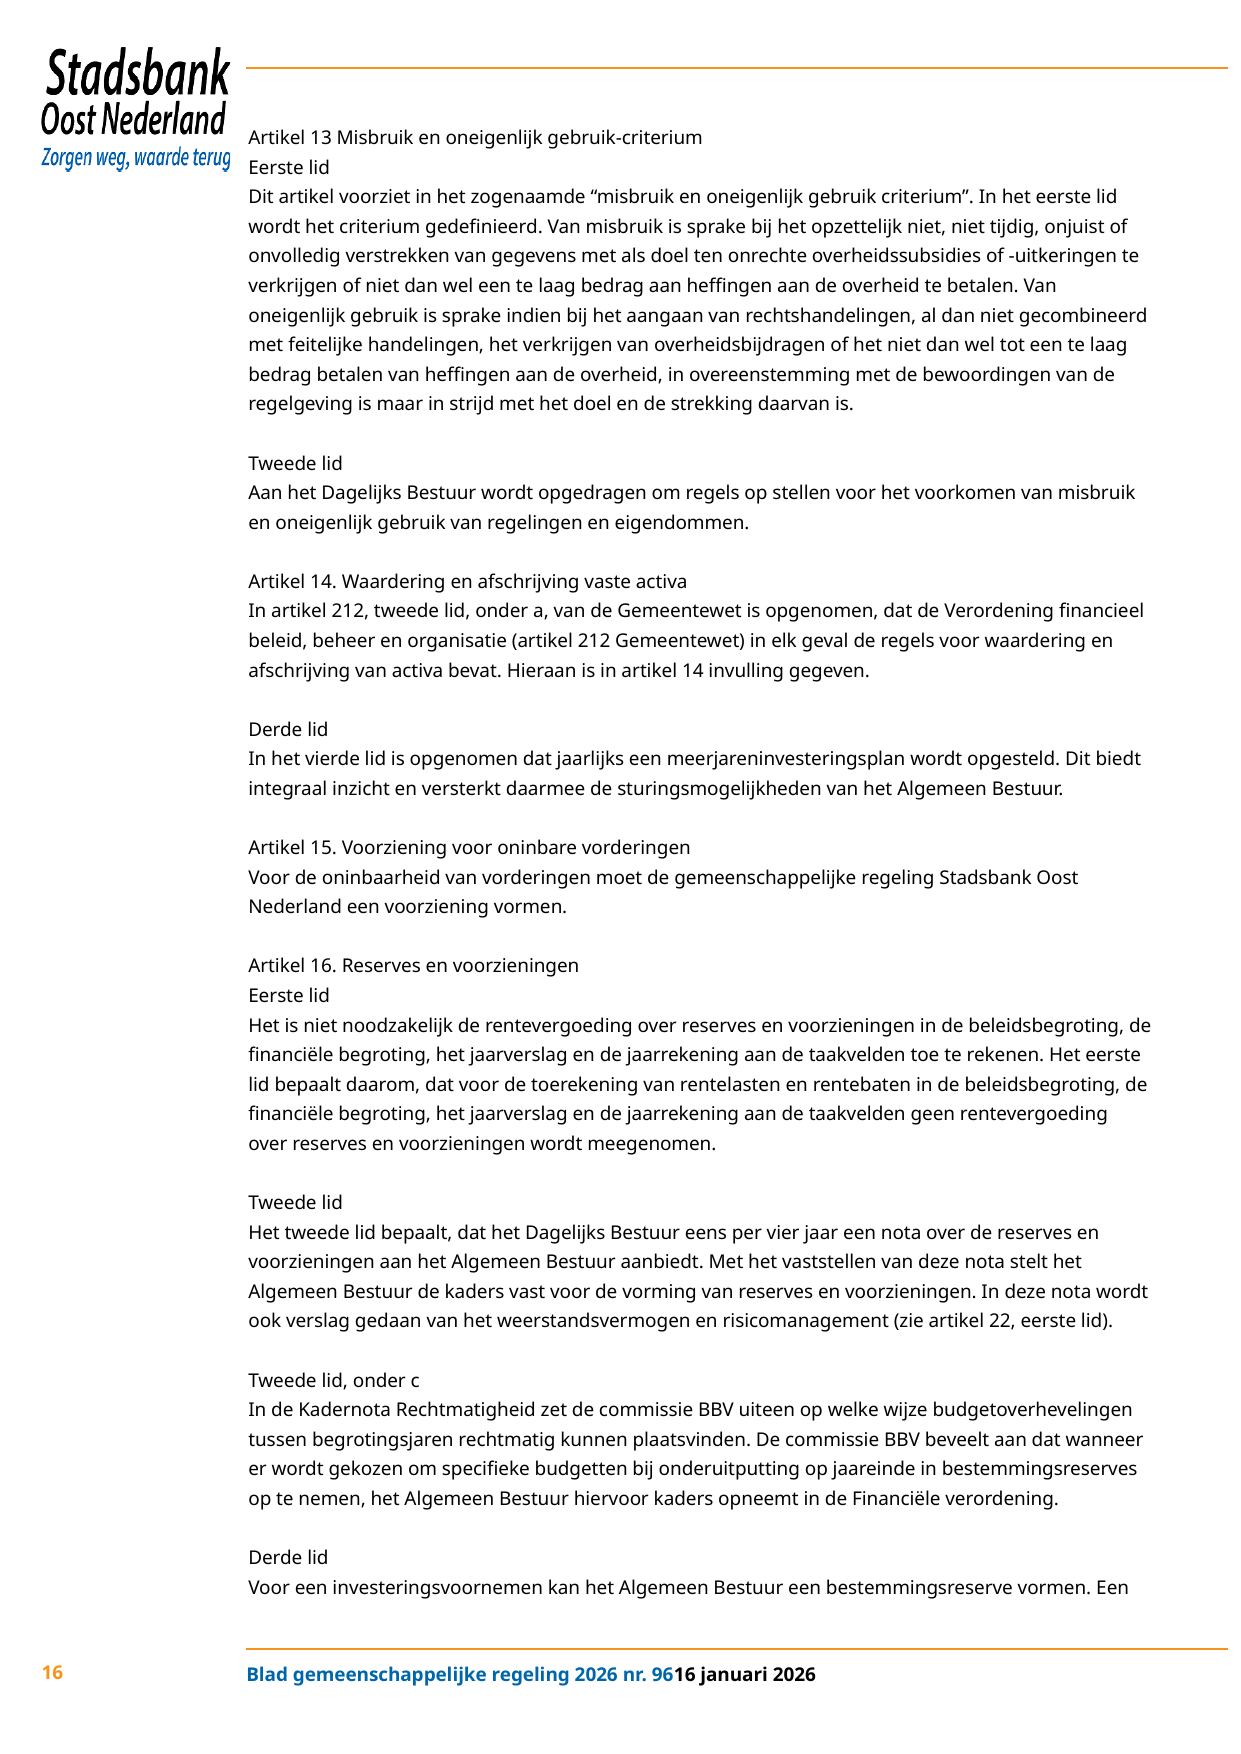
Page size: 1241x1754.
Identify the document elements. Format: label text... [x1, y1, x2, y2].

text Eerste lid [248, 154, 1152, 180]
text Derde lid [248, 1544, 1152, 1570]
text Voor een investeringsvoornemen kan het Algemeen Bestuur een bestemmingsreserve vormen. Een [248, 1574, 1152, 1600]
text Dit artikel voorziet in het zogenaamde “misbruik en oneigenlijk gebruik criterium”. In het eerste lid wordt het criterium gedefinieerd. Van misbruik is sprake bij het opzettelijk niet, niet tijdig, onjuist of onvolledig verstrekken van gegevens met als doel ten onrechte overheidssubsidies of -uitkeringen te verkrijgen of niet dan wel een te laag bedrag aan heffingen aan de overheid te betalen. Van oneigenlijk gebruik is sprake indien bij het aangaan van rechtshandelingen, al dan niet gecombineerd met feitelijke handelingen, het verkrijgen van overheidsbijdragen of het niet dan wel tot een te laag bedrag betalen van heffingen aan de overheid, in overeenstemming met de bewoordingen van de regelgeving is maar in strijd met het doel en de strekking daarvan is. [248, 183, 1152, 416]
text Artikel 14. Waardering en afschrijving vaste activa [248, 568, 1152, 594]
text Eerste lid [248, 982, 1152, 1008]
text Artikel 16. Reserves en voorzieningen [248, 953, 1152, 978]
text In artikel 212, tweede lid, onder a, van de Gemeentewet is opgenomen, dat de Verordening financieel beleid, beheer en organisatie (artikel 212 Gemeentewet) in elk geval de regels voor waardering en afschrijving van activa bevat. Hieraan is in artikel 14 invulling gegeven. [248, 598, 1152, 683]
text Artikel 15. Voorziening voor oninbare vorderingen [248, 834, 1152, 860]
picture [41, 47, 231, 172]
text Artikel 13 Misbruik en oneigenlijk gebruik-criterium [248, 124, 1152, 150]
text Aan het Dagelijks Bestuur wordt opgedragen om regels op stellen voor het voorkomen van misbruik en oneigenlijk gebruik van regelingen en eigendommen. [248, 479, 1152, 535]
text Het is niet noodzakelijk de rentevergoeding over reserves en voorzieningen in de beleidsbegroting, de financiële begroting, het jaarverslag en de jaarrekening aan de taakvelden toe te rekenen. Het eerste lid bepaalt daarom, dat voor de toerekening van rentelasten en rentebaten in de beleidsbegroting, de financiële begroting, het jaarverslag en de jaarrekening aan de taakvelden geen rentevergoeding over reserves en voorzieningen wordt meegenomen. [248, 1012, 1152, 1156]
text Het tweede lid bepaalt, dat het Dagelijks Bestuur eens per vier jaar een nota over de reserves en voorzieningen aan het Algemeen Bestuur aanbiedt. Met het vaststellen van deze nota stelt het Algemeen Bestuur de kaders vast voor de vorming van reserves en voorzieningen. In deze nota wordt ook verslag gedaan van het weerstandsvermogen en risicomanagement (zie artikel 22, eerste lid). [248, 1219, 1152, 1333]
text Derde lid [248, 716, 1152, 742]
text Tweede lid, onder c [248, 1367, 1152, 1393]
text Tweede lid [248, 450, 1152, 476]
text Voor de oninbaarheid van vorderingen moet de gemeenschappelijke regeling Stadsbank Oost Nederland een voorziening vormen. [248, 864, 1152, 919]
text Tweede lid [248, 1189, 1152, 1215]
text In het vierde lid is opgenomen dat jaarlijks een meerjareninvesteringsplan wordt opgesteld. Dit biedt integraal inzicht en versterkt daarmee de sturingsmogelijkheden van het Algemeen Bestuur. [248, 746, 1152, 801]
text In de Kadernota Rechtmatigheid zet de commissie BBV uiteen op welke wijze budgetoverhevelingen tussen begrotingsjaren rechtmatig kunnen plaatsvinden. De commissie BBV beveelt aan dat wanneer er wordt gekozen om specifieke budgetten bij onderuitputting op jaareinde in bestemmingsreserves op te nemen, het Algemeen Bestuur hiervoor kaders opneemt in de Financiële verordening. [248, 1396, 1152, 1511]
